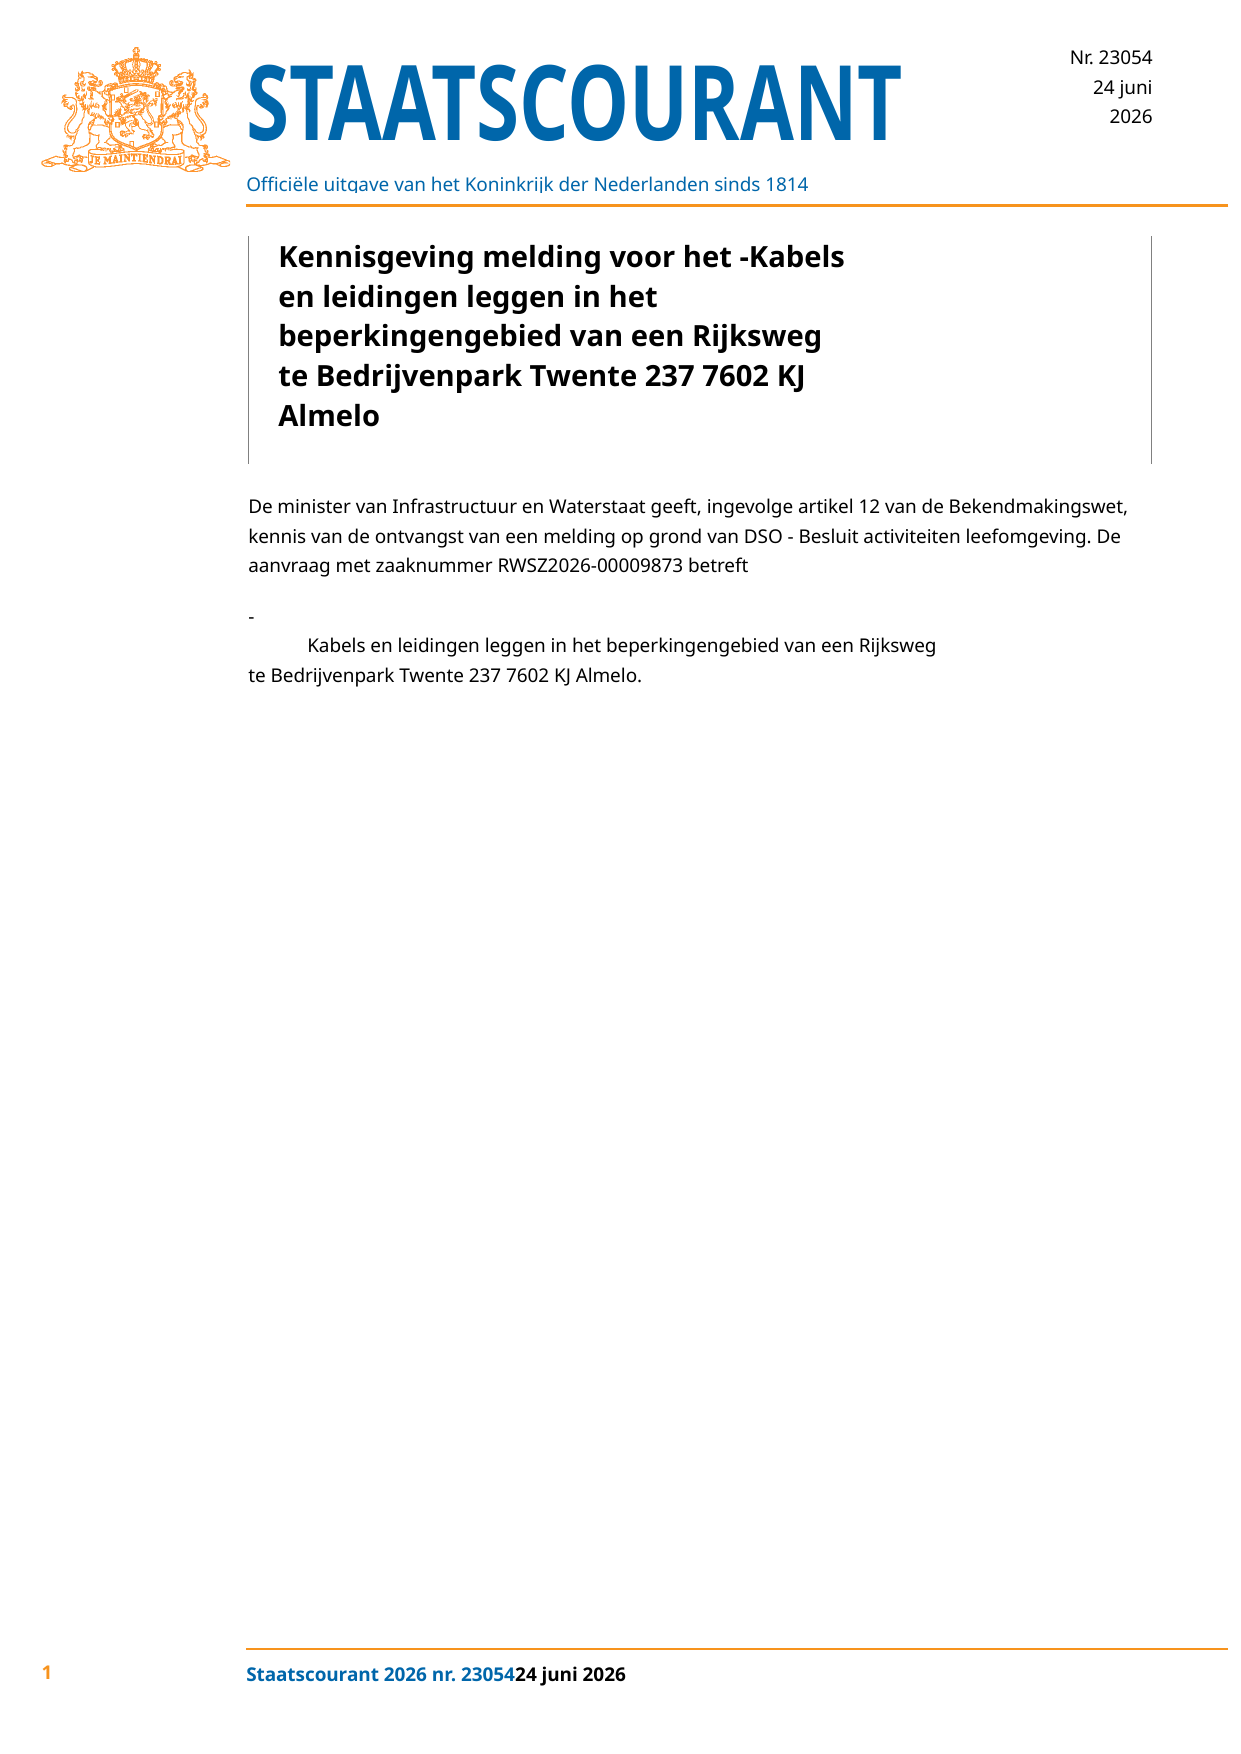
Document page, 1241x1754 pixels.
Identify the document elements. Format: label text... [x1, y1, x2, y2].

text De minister van Infrastructuur en Waterstaat geeft, ingevolge artikel 12 van de Bekendmakingswet, kennis van de ontvangst van een melding op grond van DSO - Besluit activiteiten leefomgeving. De aanvraag met zaaknummer RWSZ2026-00009873 betreft [248, 493, 1152, 578]
table_header [850, 414, 1151, 464]
table_header Kennisgeving melding voor het -Kabels en leidingen leggen in het beperkingengebied van een Rijksweg te Bedrijvenpark Twente 237 7602 KJ Almelo [249, 236, 850, 464]
text te Bedrijvenpark Twente 237 7602 KJ Almelo. [248, 662, 1152, 688]
list Kabels en leidingen leggen in het beperkingengebied van een Rijksweg [248, 632, 1152, 658]
picture [912, 236, 1090, 414]
picture [41, 47, 231, 172]
table_header [1090, 236, 1151, 413]
table_header [850, 236, 912, 413]
